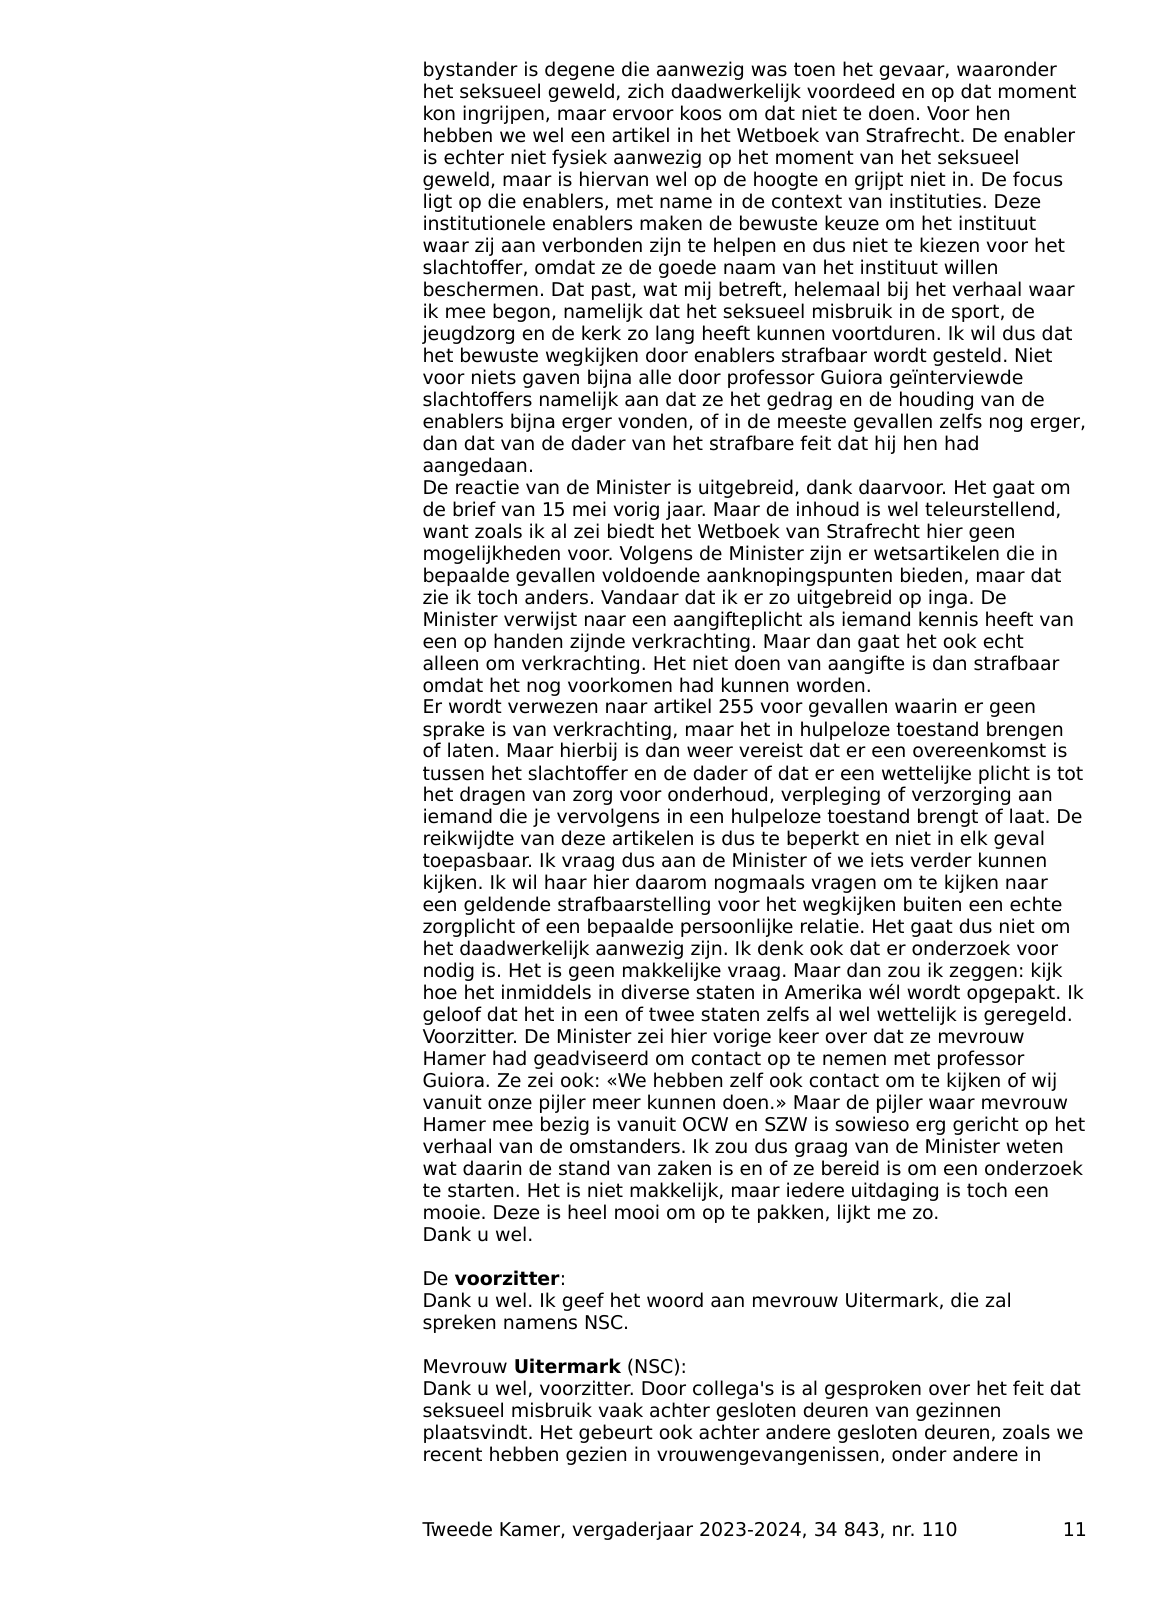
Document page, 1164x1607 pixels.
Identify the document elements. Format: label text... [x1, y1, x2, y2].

text De voorzitter: [422, 1268, 1087, 1290]
text Voorzitter. De Minister zei hier vorige keer over dat ze mevrouw Hamer had geadviseerd om contact op te nemen met professor Guiora. Ze zei ook: «We hebben zelf ook contact om te kijken of wij vanuit onze pijler meer kunnen doen.» Maar de pijler waar mevrouw Hamer mee bezig is vanuit OCW en SZW is sowieso erg gericht op het verhaal van de omstanders. Ik zou dus graag van de Minister weten wat daarin de stand van zaken is en of ze bereid is om een onderzoek te starten. Het is niet makkelijk, maar iedere uitdaging is toch een mooie. Deze is heel mooi om op te pakken, lijkt me zo. [422, 1026, 1087, 1224]
text Dank u wel. Ik geef het woord aan mevrouw Uitermark, die zal spreken namens NSC. [422, 1290, 1087, 1334]
text bystander is degene die aanwezig was toen het gevaar, waaronder het seksueel geweld, zich daadwerkelijk voordeed en op dat moment kon ingrijpen, maar ervoor koos om dat niet te doen. Voor hen hebben we wel een artikel in het Wetboek van Strafrecht. De enabler is echter niet fysiek aanwezig op het moment van het seksueel geweld, maar is hiervan wel op de hoogte en grijpt niet in. De focus ligt op die enablers, met name in de context van instituties. Deze institutionele enablers maken de bewuste keuze om het instituut waar zij aan verbonden zijn te helpen en dus niet te kiezen voor het slachtoffer, omdat ze de goede naam van het instituut willen beschermen. Dat past, wat mij betreft, helemaal bij het verhaal waar ik mee begon, namelijk dat het seksueel misbruik in de sport, de jeugdzorg en de kerk zo lang heeft kunnen voortduren. Ik wil dus dat het bewuste wegkijken door enablers strafbaar wordt gesteld. Niet voor niets gaven bijna alle door professor Guiora geïnterviewde slachtoffers namelijk aan dat ze het gedrag en de houding van de enablers bijna erger vonden, of in de meeste gevallen zelfs nog erger, dan dat van de dader van het strafbare feit dat hij hen had aangedaan. [422, 59, 1087, 477]
text Dank u wel. [422, 1224, 1087, 1246]
text Mevrouw Uitermark (NSC): [422, 1356, 1087, 1378]
text Er wordt verwezen naar artikel 255 voor gevallen waarin er geen sprake is van verkrachting, maar het in hulpeloze toestand brengen of laten. Maar hierbij is dan weer vereist dat er een overeenkomst is tussen het slachtoffer en de dader of dat er een wettelijke plicht is tot het dragen van zorg voor onderhoud, verpleging of verzorging aan iemand die je vervolgens in een hulpeloze toestand brengt of laat. De reikwijdte van deze artikelen is dus te beperkt en niet in elk geval toepasbaar. Ik vraag dus aan de Minister of we iets verder kunnen kijken. Ik wil haar hier daarom nogmaals vragen om te kijken naar een geldende strafbaarstelling voor het wegkijken buiten een echte zorgplicht of een bepaalde persoonlijke relatie. Het gaat dus niet om het daadwerkelijk aanwezig zijn. Ik denk ook dat er onderzoek voor nodig is. Het is geen makkelijke vraag. Maar dan zou ik zeggen: kijk hoe het inmiddels in diverse staten in Amerika wél wordt opgepakt. Ik geloof dat het in een of twee staten zelfs al wel wettelijk is geregeld. [422, 696, 1087, 1026]
text Dank u wel, voorzitter. Door collega's is al gesproken over het feit dat seksueel misbruik vaak achter gesloten deuren van gezinnen plaatsvindt. Het gebeurt ook achter andere gesloten deuren, zoals we recent hebben gezien in vrouwengevangenissen, onder andere in [422, 1378, 1087, 1466]
text De reactie van de Minister is uitgebreid, dank daarvoor. Het gaat om de brief van 15 mei vorig jaar. Maar de inhoud is wel teleurstellend, want zoals ik al zei biedt het Wetboek van Strafrecht hier geen mogelijkheden voor. Volgens de Minister zijn er wetsartikelen die in bepaalde gevallen voldoende aanknopingspunten bieden, maar dat zie ik toch anders. Vandaar dat ik er zo uitgebreid op inga. De Minister verwijst naar een aangifteplicht als iemand kennis heeft van een op handen zijnde verkrachting. Maar dan gaat het ook echt alleen om verkrachting. Het niet doen van aangifte is dan strafbaar omdat het nog voorkomen had kunnen worden. [422, 477, 1087, 696]
